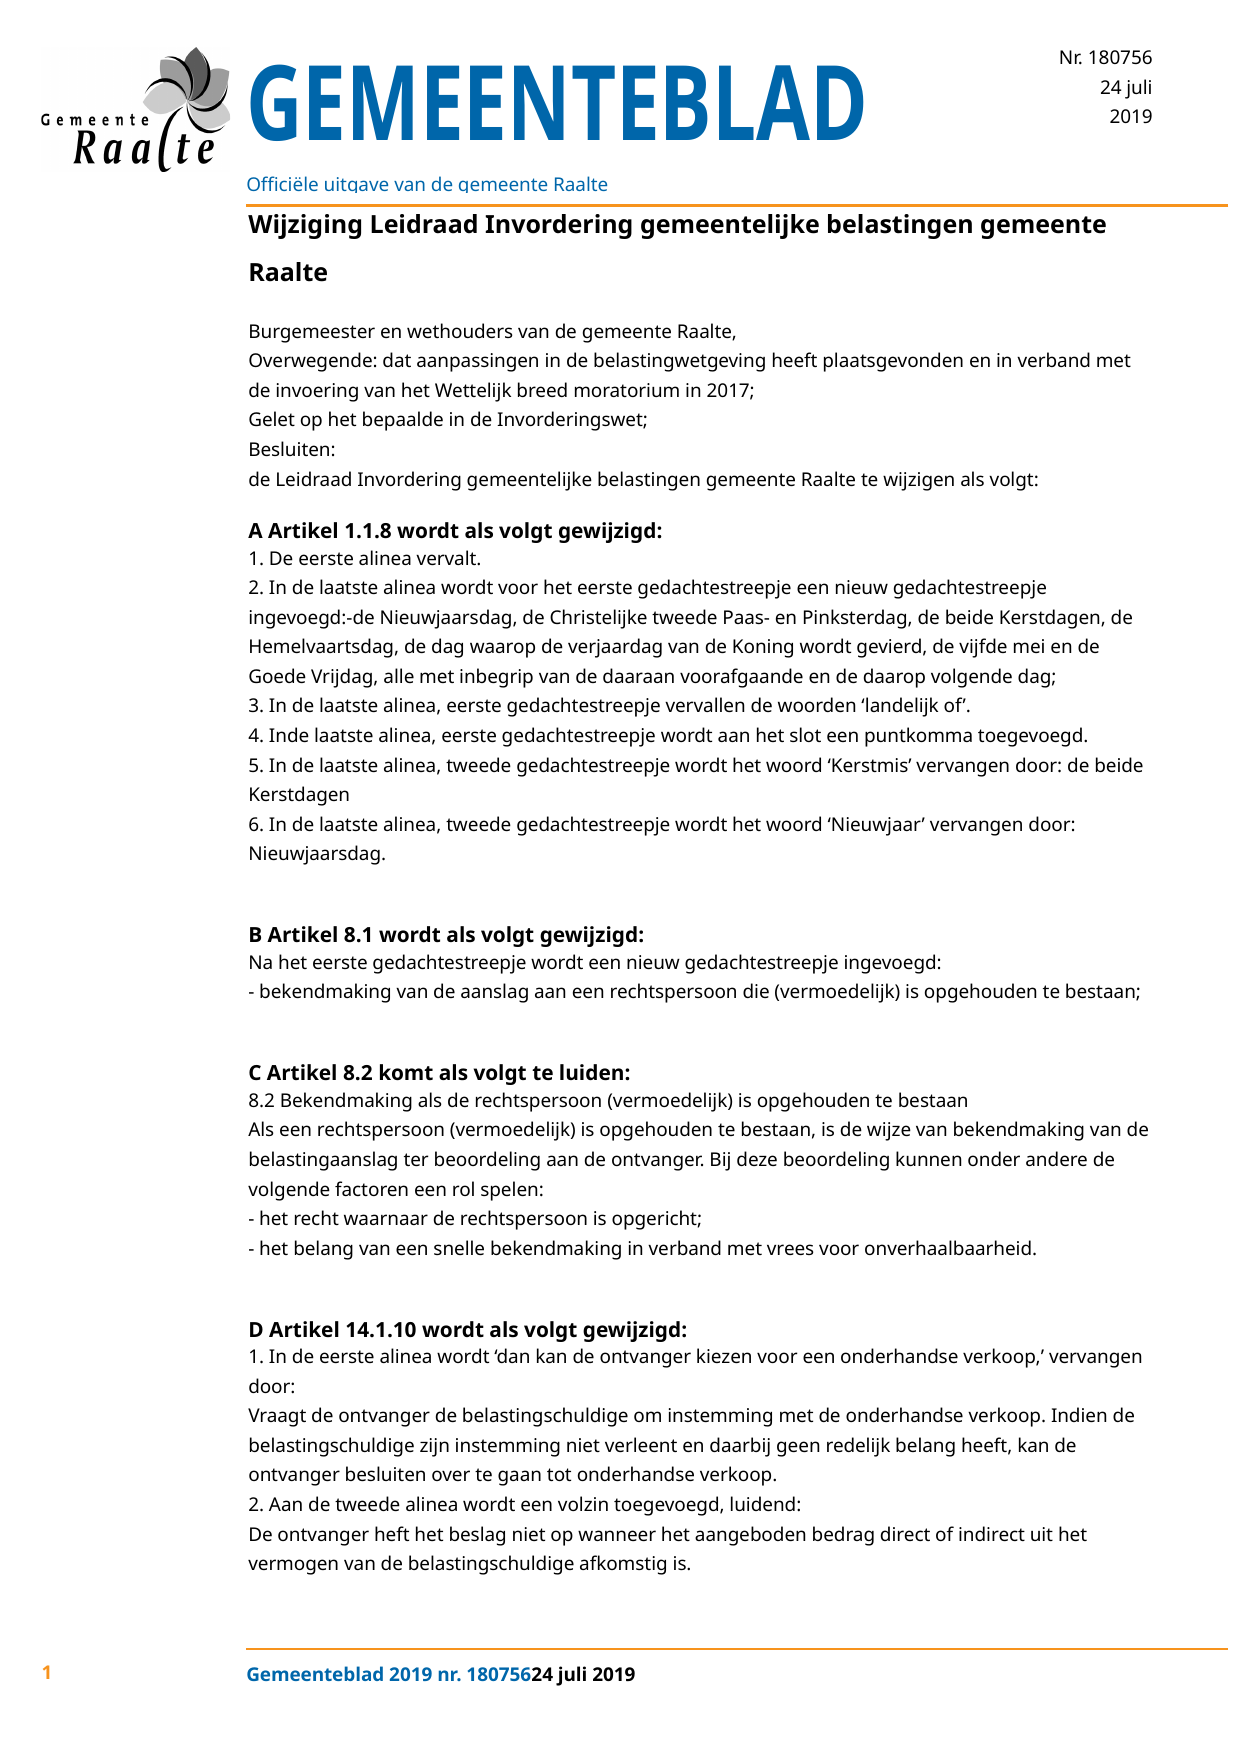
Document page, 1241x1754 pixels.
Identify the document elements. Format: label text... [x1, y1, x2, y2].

text 3. In de laatste alinea, eerste gedachtestreepje vervallen de woorden ‘landelijk of’. [248, 693, 1152, 718]
text Gelet op het bepaalde in de Invorderingswet; [248, 407, 1152, 432]
text 4. Inde laatste alinea, eerste gedachtestreepje wordt aan het slot een puntkomma toegevoegd. [248, 722, 1152, 748]
text Na het eerste gedachtestreepje wordt een nieuw gedachtestreepje ingevoegd: [248, 949, 1152, 975]
text - bekendmaking van de aanslag aan een rechtspersoon die (vermoedelijk) is opgehouden te bestaan; [248, 978, 1152, 1004]
text A Artikel 1.1.8 wordt als volgt gewijzigd: [248, 516, 1152, 545]
text 6. In de laatste alinea, tweede gedachtestreepje wordt het woord ‘Nieuwjaar’ vervangen door: Nieuwjaarsdag. [248, 811, 1152, 866]
picture [41, 47, 231, 172]
text Burgemeester en wethouders van de gemeente Raalte, [248, 318, 1152, 344]
text Vraagt de ontvanger de belastingschuldige om instemming met de onderhandse verkoop. Indien de belastingschuldige zijn instemming niet verleent en daarbij geen redelijk belang heeft, kan de ontvanger besluiten over te gaan tot onderhandse verkoop. [248, 1402, 1152, 1487]
text C Artikel 8.2 komt als volgt te luiden: [248, 1058, 1152, 1087]
text B Artikel 8.1 wordt als volgt gewijzigd: [248, 921, 1152, 949]
text Kerstdagen [248, 781, 1152, 807]
text 1. De eerste alinea vervalt. [248, 545, 1152, 570]
text Overwegende: dat aanpassingen in de belastingwetgeving heeft plaatsgevonden en in verband met de invoering van het Wettelijk breed moratorium in 2017; [248, 347, 1152, 403]
text - het recht waarnaar de rechtspersoon is opgericht; [248, 1205, 1152, 1231]
text De ontvanger heft het beslag niet op wanneer het aangeboden bedrag direct of indirect uit het vermogen van de belastingschuldige afkomstig is. [248, 1521, 1152, 1576]
text Besluiten: [248, 436, 1152, 462]
text de Leidraad Invordering gemeentelijke belastingen gemeente Raalte te wijzigen als volgt: [248, 466, 1152, 492]
text 8.2 Bekendmaking als de rechtspersoon (vermoedelijk) is opgehouden te bestaan [248, 1087, 1152, 1113]
text 1. In de eerste alinea wordt ‘dan kan de ontvanger kiezen voor een onderhandse verkoop,’ vervangen door: [248, 1343, 1152, 1399]
text 2. Aan de tweede alinea wordt een volzin toegevoegd, luidend: [248, 1491, 1152, 1517]
text Als een rechtspersoon (vermoedelijk) is opgehouden te bestaan, is de wijze van bekendmaking van de belastingaanslag ter beoordeling aan de ontvanger. Bij deze beoordeling kunnen onder andere de volgende factoren een rol spelen: [248, 1117, 1152, 1201]
text D Artikel 14.1.10 wordt als volgt gewijzigd: [248, 1315, 1152, 1343]
text Wijziging Leidraad Invordering gemeentelijke belastingen gemeente Raalte [248, 207, 1152, 288]
text 5. In de laatste alinea, tweede gedachtestreepje wordt het woord ‘Kerstmis’ vervangen door: de beide [248, 752, 1152, 777]
text - het belang van een snelle bekendmaking in verband met vrees voor onverhaalbaarheid. [248, 1235, 1152, 1261]
text 2. In de laatste alinea wordt voor het eerste gedachtestreepje een nieuw gedachtestreepje ingevoegd:-de Nieuwjaarsdag, de Christelijke tweede Paas- en Pinksterdag, de beide Kerstdagen, de Hemelvaartsdag, de dag waarop de verjaardag van de Koning wordt gevierd, de vijfde mei en de Goede Vrijdag, alle met inbegrip van de daaraan voorafgaande en de daarop volgende dag; [248, 574, 1152, 689]
